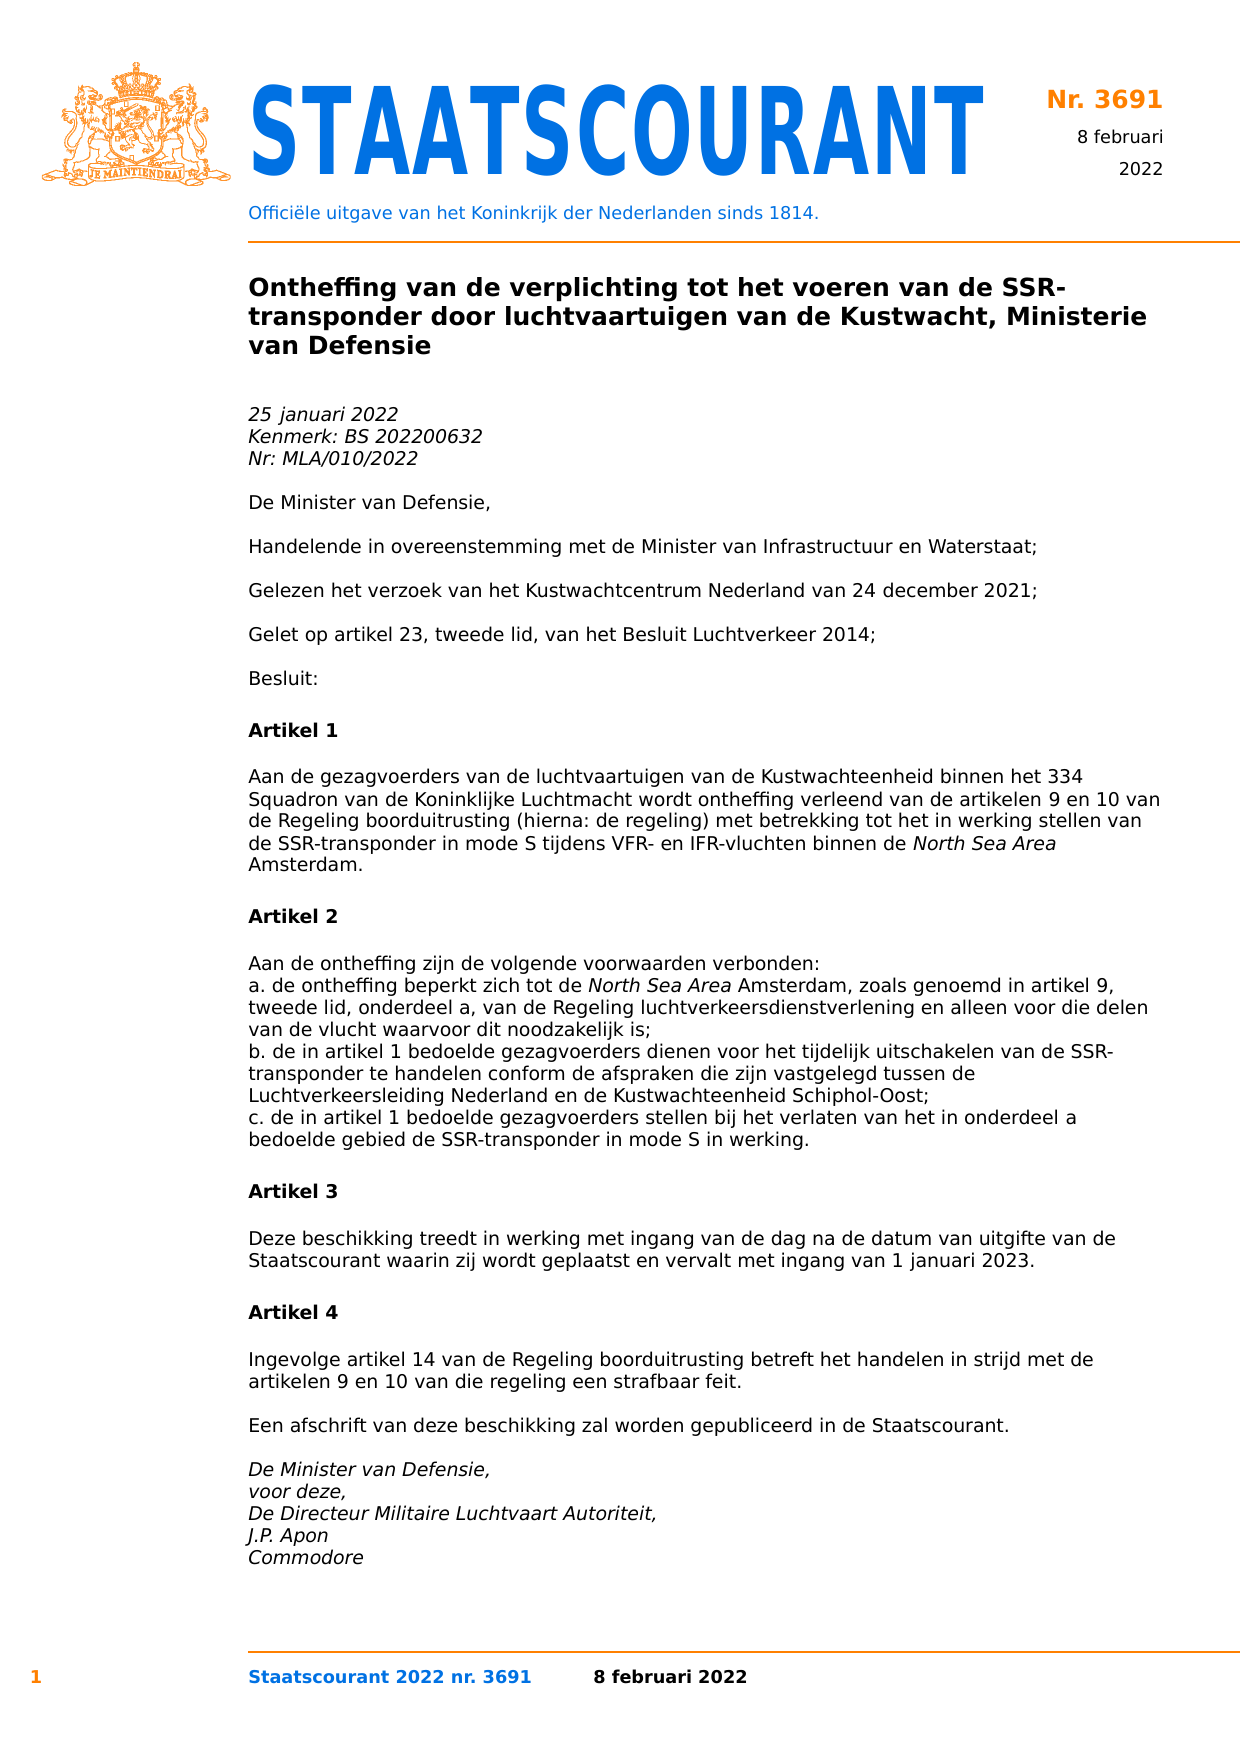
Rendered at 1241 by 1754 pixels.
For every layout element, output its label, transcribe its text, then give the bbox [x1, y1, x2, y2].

subtitle Artikel 3 [248, 1181, 1163, 1203]
text Gelet op artikel 23, tweede lid, van het Besluit Luchtverkeer 2014; [248, 624, 1163, 646]
text Een afschrift van deze beschikking zal worden gepubliceerd in de Staatscourant. [248, 1415, 1163, 1437]
text De Minister van Defensie, voor deze, De Directeur Militaire Luchtvaart Autoriteit, J.P. Apon Commodore [248, 1459, 1163, 1569]
table_cell Officiële uitgave van het Koninkrijk der Nederlanden sinds 1814. [248, 203, 1240, 241]
table_header [25, 62, 248, 241]
text Kenmerk: BS 202200632 [248, 426, 1163, 448]
picture [41, 62, 231, 186]
table_header STAATSCOURANT [248, 62, 998, 203]
text c. de in artikel 1 bedoelde gezagvoerders stellen bij het verlaten van het in onderdeel a bedoelde gebied de SSR-transponder in mode S in werking. [248, 1107, 1163, 1151]
text a. de ontheffing beperkt zich tot de North Sea Area Amsterdam, zoals genoemd in artikel 9, tweede lid, onderdeel a, van de Regeling luchtverkeersdienstverlening en alleen voor die delen van de vlucht waarvoor dit noodzakelijk is; [248, 975, 1163, 1041]
text b. de in artikel 1 bedoelde gezagvoerders dienen voor het tijdelijk uitschakelen van de SSR-transponder te handelen conform de afspraken die zijn vastgelegd tussen de Luchtverkeersleiding Nederland en de Kustwachteenheid Schiphol-Oost; [248, 1041, 1163, 1107]
text Handelende in overeenstemming met de Minister van Infrastructuur en Waterstaat; [248, 536, 1163, 558]
table_cell 2022 [998, 153, 1240, 203]
text Ingevolge artikel 14 van de Regeling boorduitrusting betreft het handelen in strijd met de artikelen 9 en 10 van die regeling een strafbaar feit. [248, 1349, 1163, 1393]
text Gelezen het verzoek van het Kustwachtcentrum Nederland van 24 december 2021; [248, 580, 1163, 602]
table_header Nr. 3691 [998, 62, 1240, 121]
subtitle Artikel 2 [248, 906, 1163, 928]
subtitle Artikel 4 [248, 1302, 1163, 1324]
table_cell 8 februari [998, 121, 1240, 153]
text 25 januari 2022 [248, 404, 1163, 426]
subtitle Artikel 1 [248, 719, 1163, 741]
text Aan de ontheffing zijn de volgende voorwaarden verbonden: [248, 953, 1163, 975]
subtitle Ontheffing van de verplichting tot het voeren van de SSR-transponder door luchtvaartuigen van de Kustwacht, Ministerie van Defensie [248, 273, 1163, 361]
text Besluit: [248, 667, 1163, 689]
text Aan de gezagvoerders van de luchtvaartuigen van de Kustwachteenheid binnen het 334 Squadron van de Koninklijke Luchtmacht wordt ontheffing verleend van de artikelen 9 en 10 van de Regeling boorduitrusting (hierna: de regeling) met betrekking tot het in werking stellen van de SSR-transponder in mode S tijdens VFR- en IFR-vluchten binnen de North Sea Area Amsterdam. [248, 766, 1163, 876]
text Nr: MLA/010/2022 [248, 448, 1163, 470]
text De Minister van Defensie, [248, 492, 1163, 514]
text Deze beschikking treedt in werking met ingang van de dag na de datum van uitgifte van de Staatscourant waarin zij wordt geplaatst en vervalt met ingang van 1 januari 2023. [248, 1228, 1163, 1272]
